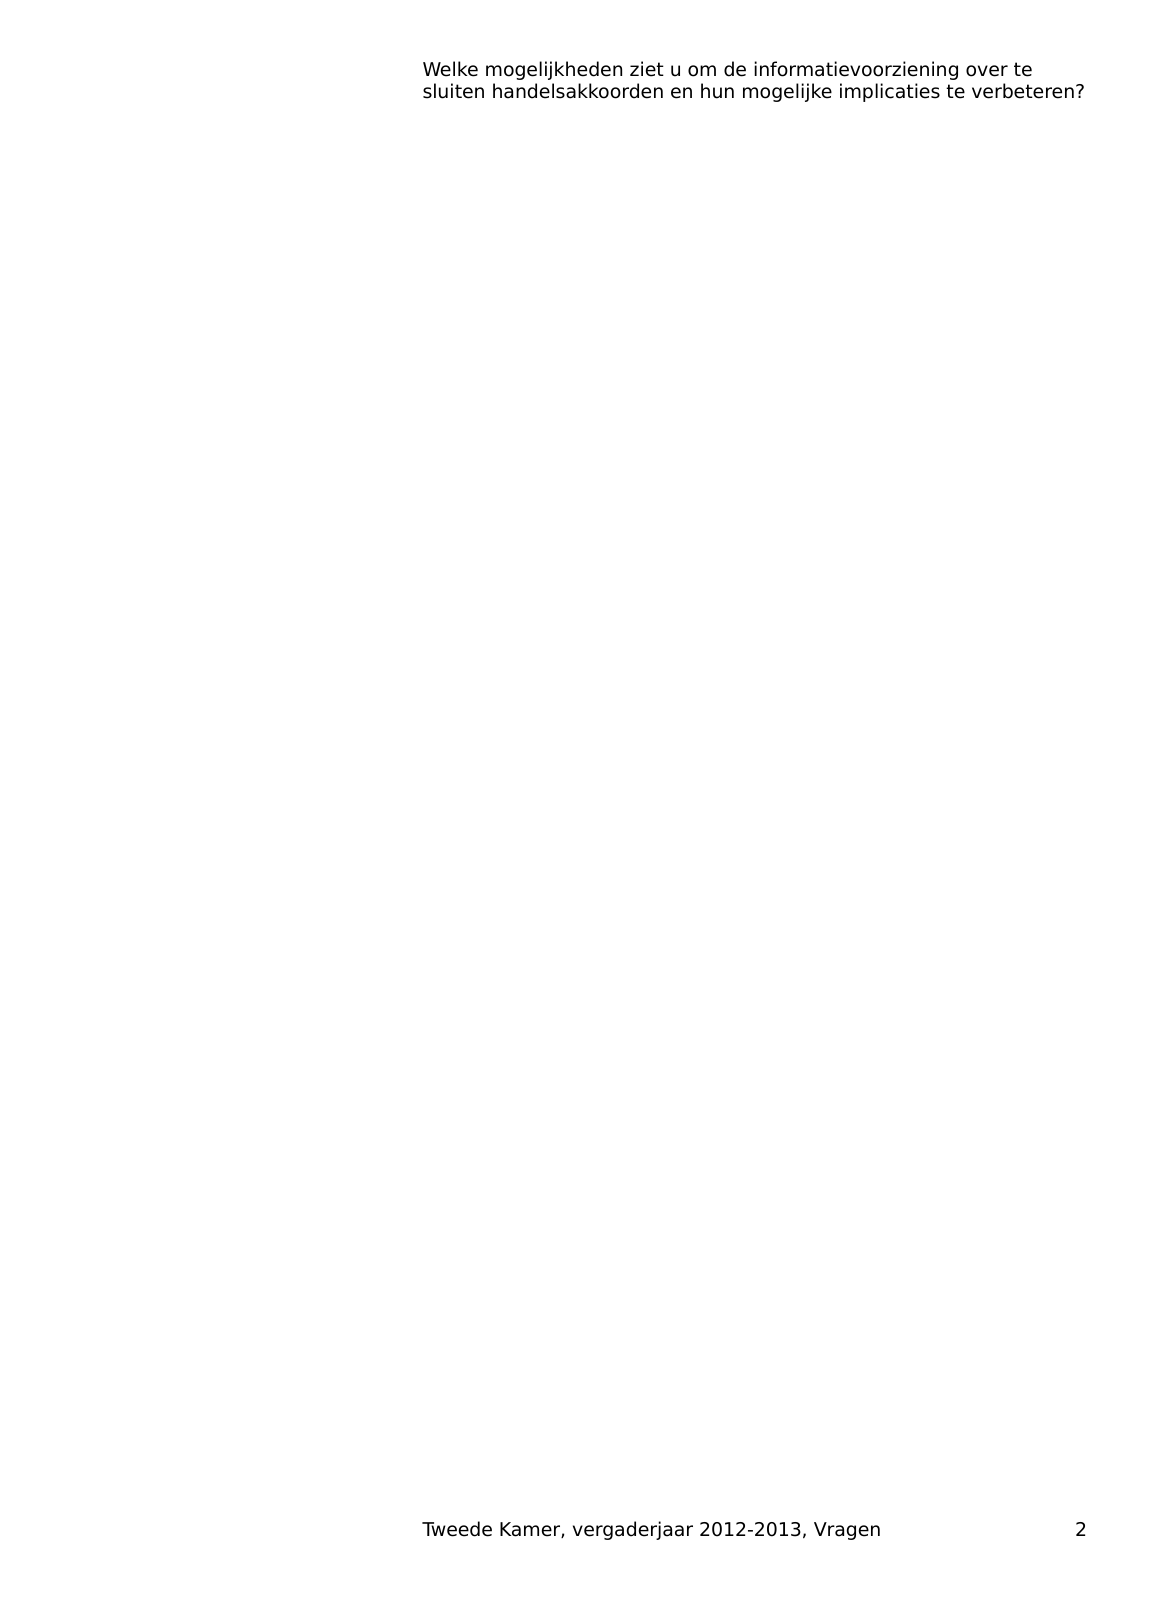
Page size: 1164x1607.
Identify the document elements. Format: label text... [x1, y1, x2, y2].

text Welke mogelijkheden ziet u om de informatievoorziening over te sluiten handelsakkoorden en hun mogelijke implicaties te verbeteren? [422, 59, 1087, 103]
